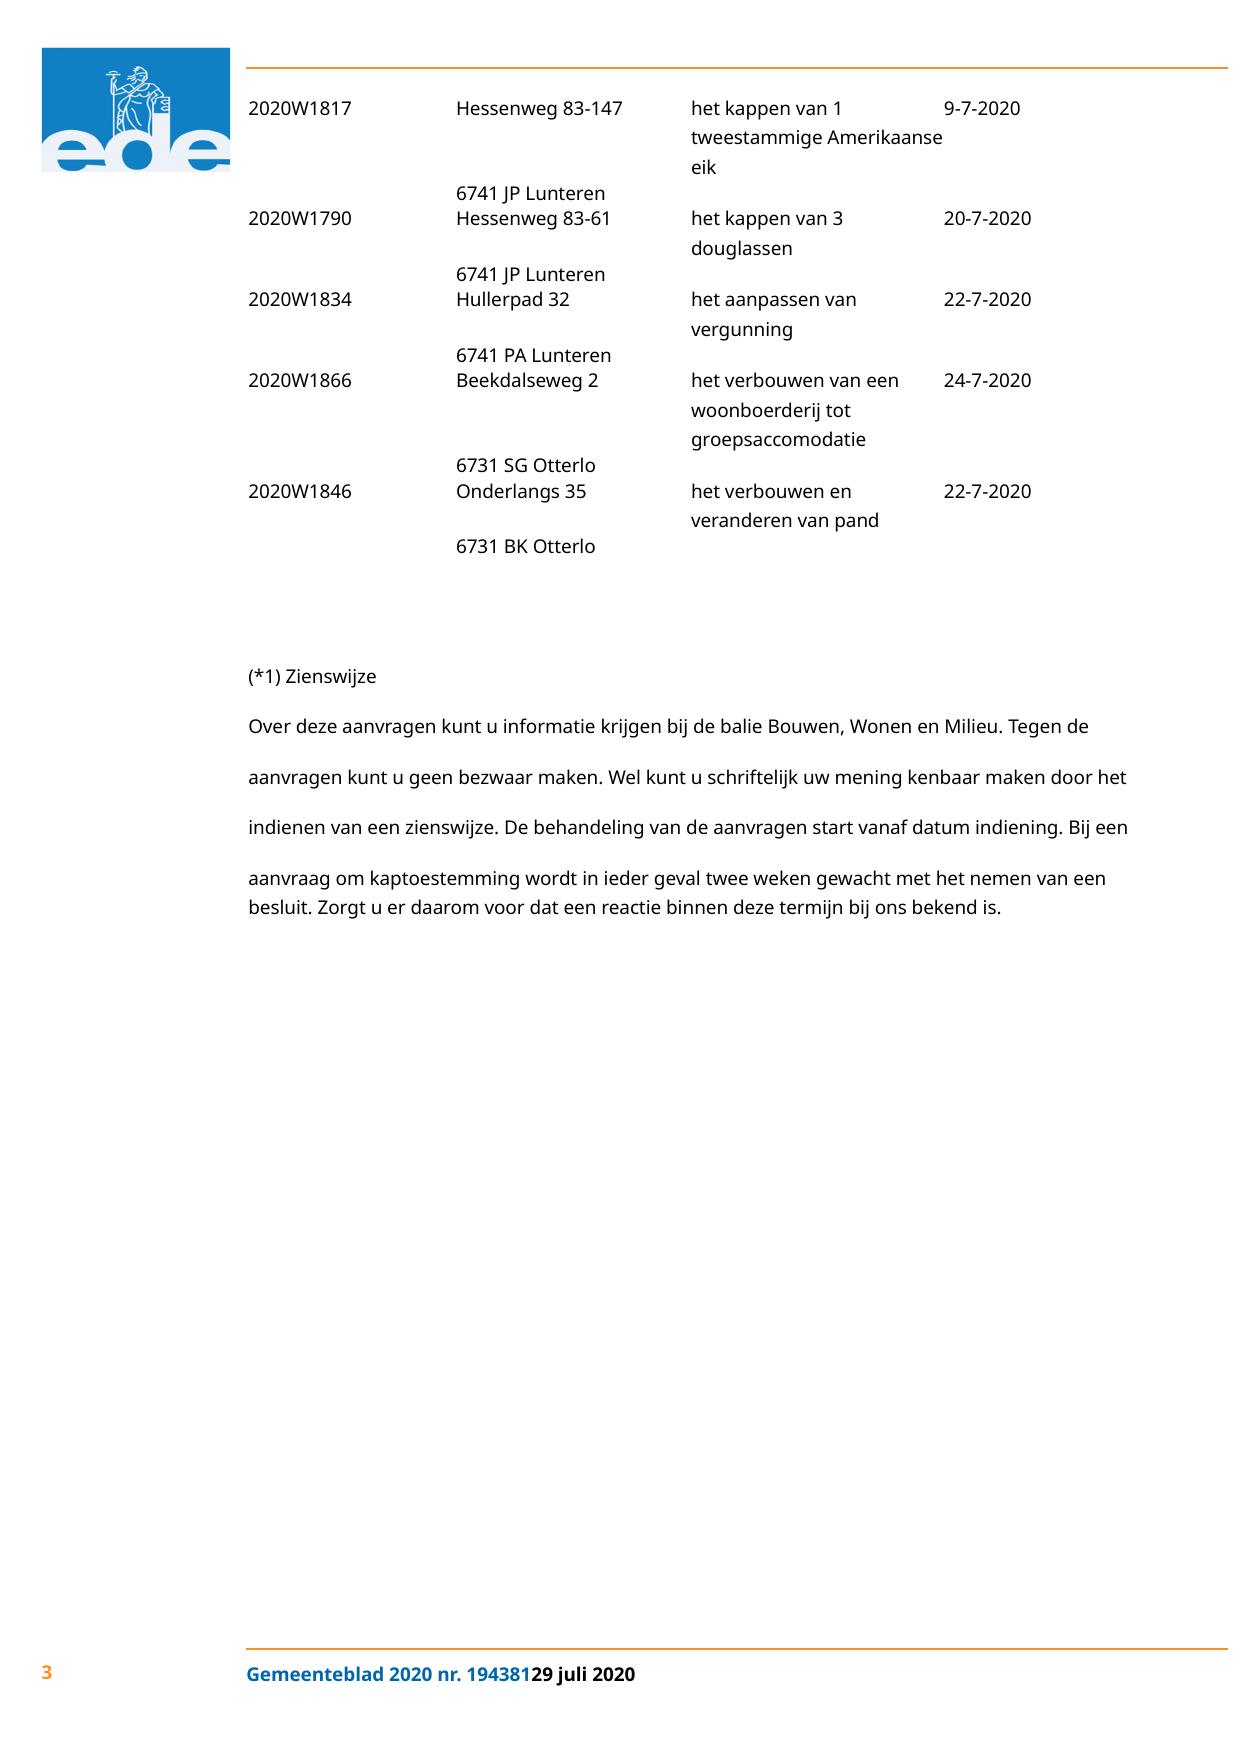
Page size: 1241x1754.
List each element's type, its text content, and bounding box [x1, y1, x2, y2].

table_cell 2020W1846 [248, 478, 456, 533]
table_cell 24-7-2020 [944, 368, 1152, 452]
table_cell 2020W1817 [248, 95, 456, 180]
table_cell 22-7-2020 [944, 478, 1152, 533]
table_cell 6741 JP Lunteren [456, 261, 691, 286]
table_cell Onderlangs 35 [456, 478, 691, 533]
table_cell het aanpassen van vergunning [691, 286, 944, 342]
table_cell 2020W1834 [248, 286, 456, 342]
table_cell [248, 534, 456, 559]
table_cell Beekdalseweg 2 [456, 368, 691, 452]
table_cell [944, 342, 1152, 367]
table_cell [248, 261, 456, 286]
table_cell 2020W1866 [248, 368, 456, 452]
table_cell [691, 342, 944, 367]
table_cell [944, 534, 1152, 559]
table_cell 6741 JP Lunteren [456, 180, 691, 205]
table_cell [944, 261, 1152, 286]
table_cell 2020W1790 [248, 205, 456, 261]
table_cell Hullerpad 32 [456, 286, 691, 342]
table_cell Hessenweg 83-61 [456, 205, 691, 261]
table_cell het verbouwen en veranderen van pand [691, 478, 944, 533]
text aanvragen kunt u geen bezwaar maken. Wel kunt u schriftelijk uw mening kenbaar maken door het [248, 764, 1152, 790]
table_cell [944, 180, 1152, 205]
table_cell [248, 180, 456, 205]
table_cell [248, 342, 456, 367]
table_cell Hessenweg 83-147 [456, 95, 691, 180]
text Over deze aanvragen kunt u informatie krijgen bij de balie Bouwen, Wonen en Milieu. Tegen de [248, 714, 1152, 739]
table_cell het kappen van 1 tweestammige Amerikaanse eik [691, 95, 944, 180]
table_cell [691, 453, 944, 478]
table_cell 20-7-2020 [944, 205, 1152, 261]
table_cell het verbouwen van een woonboerderij tot groepsaccomodatie [691, 368, 944, 452]
table_cell het kappen van 3 douglassen [691, 205, 944, 261]
text (*1) Zienswijze [248, 663, 1152, 689]
table_cell 22-7-2020 [944, 286, 1152, 342]
table_cell 6741 PA Lunteren [456, 342, 691, 367]
table_cell [944, 453, 1152, 478]
table_cell 9-7-2020 [944, 95, 1152, 180]
text indienen van een zienswijze. De behandeling van de aanvragen start vanaf datum indiening. Bij een [248, 814, 1152, 840]
table_cell 6731 SG Otterlo [456, 453, 691, 478]
table_cell 6731 BK Otterlo [456, 534, 691, 559]
picture [41, 47, 231, 172]
table_cell [248, 453, 456, 478]
table_cell [691, 534, 944, 559]
table_cell [691, 180, 944, 205]
table_cell [691, 261, 944, 286]
text aanvraag om kaptoestemming wordt in ieder geval twee weken gewacht met het nemen van een besluit. Zorgt u er daarom voor dat een reactie binnen deze termijn bij ons bekend is. [248, 865, 1152, 920]
